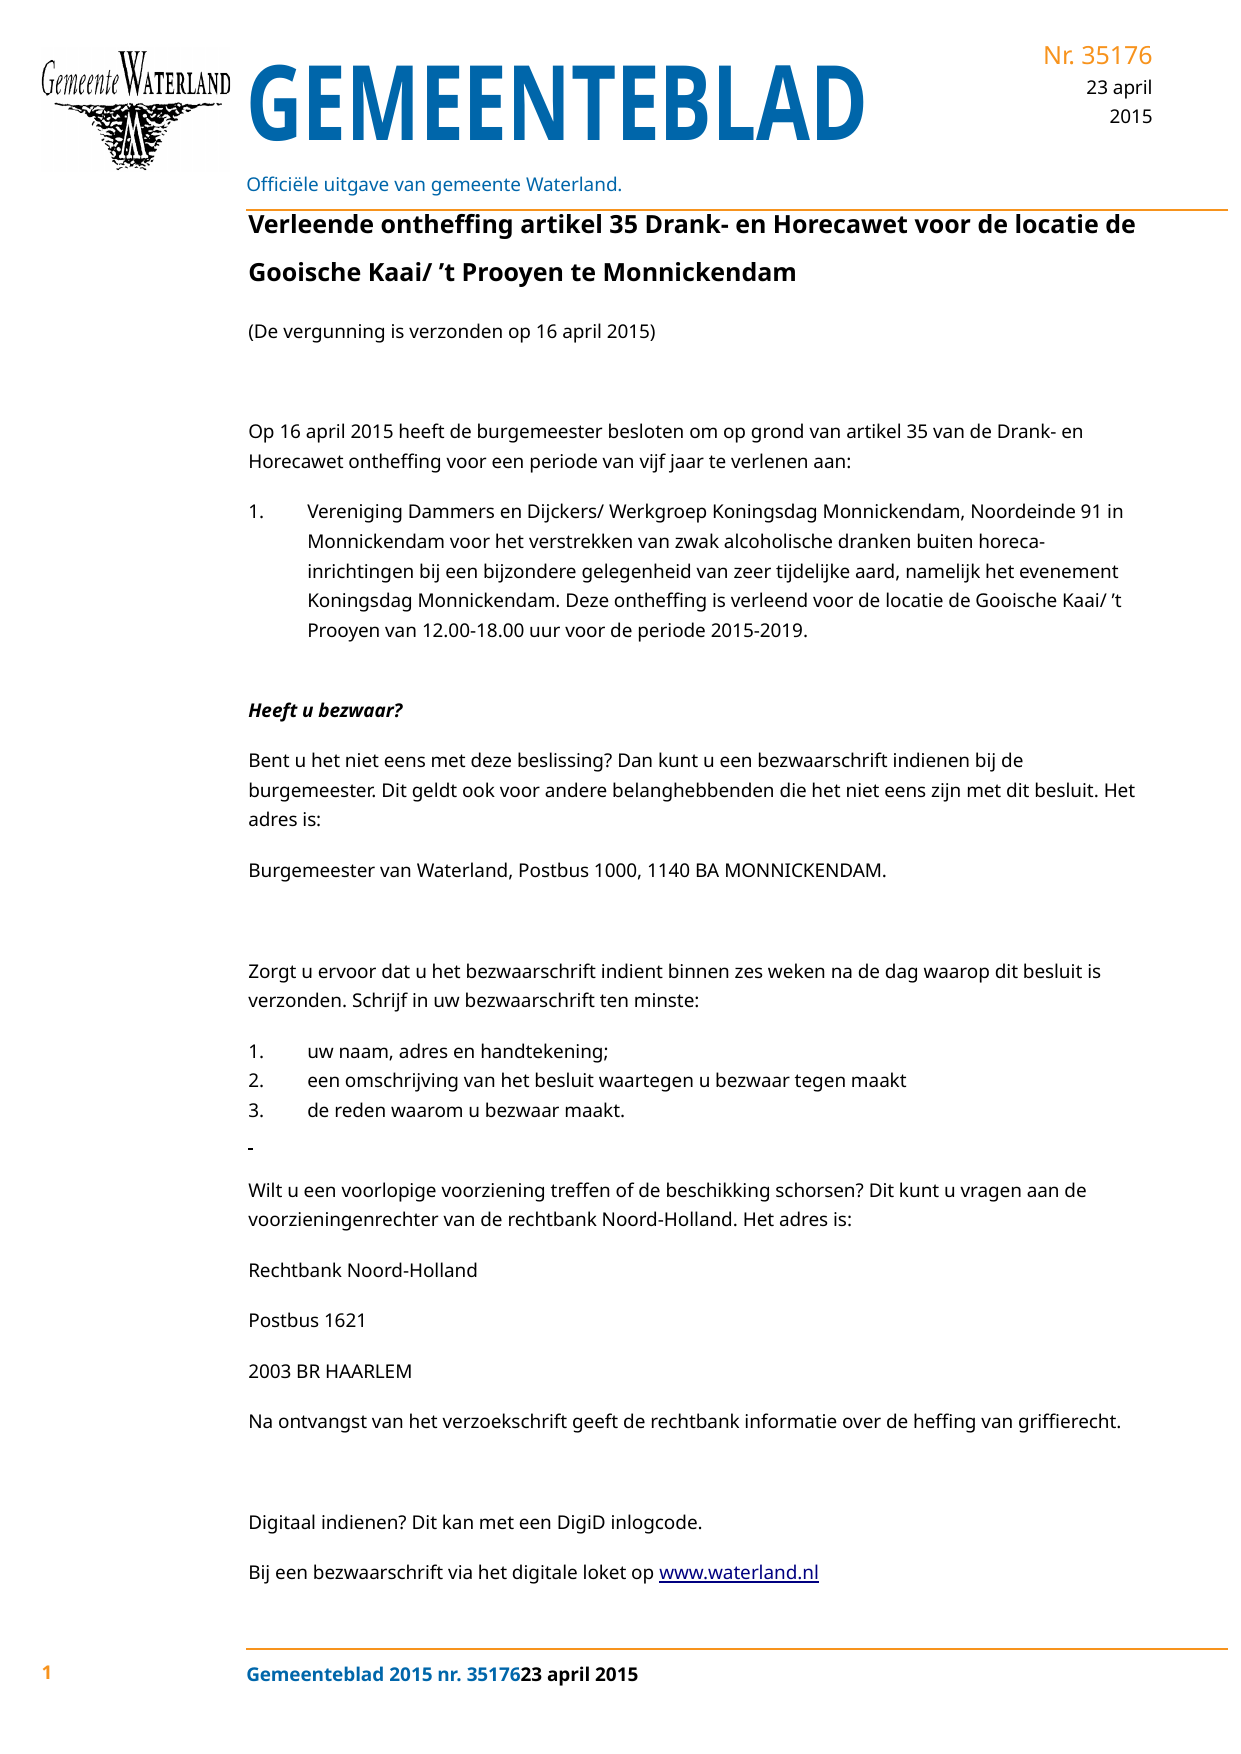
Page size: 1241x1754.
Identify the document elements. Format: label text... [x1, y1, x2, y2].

text 2003 BR HAARLEM [248, 1358, 1152, 1384]
text Na ontvangst van het verzoekschrift geeft de rechtbank informatie over de heffing van griffierecht. [248, 1408, 1152, 1434]
list Vereniging Dammers en Dijckers/ Werkgroep Koningsdag Monnickendam, Noordeinde 91 in Monnickendam voor het verstrekken van zwak alcoholische dranken buiten horeca-inrichtingen bij een bijzondere gelegenheid van zeer tijdelijke aard, namelijk het evenement Koningsdag Monnickendam. Deze ontheffing is verleend voor de locatie de Gooische Kaai/ ’t Prooyen van 12.00-18.00 uur voor de periode 2015-2019. [248, 499, 1152, 643]
text Wilt u een voorlopige voorziening treffen of de beschikking schorsen? Dit kunt u vragen aan de voorzieningenrechter van de rechtbank Noord-Holland. Het adres is: [248, 1177, 1152, 1232]
text (De vergunning is verzonden op 16 april 2015) [248, 318, 1152, 344]
text Bent u het niet eens met deze beslissing? Dan kunt u een bezwaarschrift indienen bij de burgemeester. Dit geldt ook voor andere belanghebbenden die het niet eens zijn met dit besluit. Het adres is: [248, 747, 1152, 832]
text Op 16 april 2015 heeft de burgemeester besloten om op grond van artikel 35 van de Drank- en Horecawet ontheffing voor een periode van vijf jaar te verlenen aan: [248, 419, 1152, 474]
text Heeft u bezwaar? [248, 697, 1152, 723]
text Zorgt u ervoor dat u het bezwaarschrift indient binnen zes weken na de dag waarop dit besluit is verzonden. Schrijf in uw bezwaarschrift ten minste: [248, 958, 1152, 1013]
text Bij een bezwaarschrift via het digitale loket op www.waterland.nl [248, 1559, 1152, 1585]
list een omschrijving van het besluit waartegen u bezwaar tegen maakt [248, 1067, 1152, 1093]
text Verleende ontheffing artikel 35 Drank- en Horecawet voor de locatie de Gooische Kaai/ ’t Prooyen te Monnickendam [248, 211, 1152, 288]
text Rechtbank Noord-Holland [248, 1257, 1152, 1283]
text Digitaal indienen? Dit kan met een DigiD inlogcode. [248, 1509, 1152, 1535]
list de reden waarom u bezwaar maakt. [248, 1097, 1152, 1123]
text Postbus 1621 [248, 1307, 1152, 1333]
text Burgemeester van Waterland, Postbus 1000, 1140 BA MONNICKENDAM. [248, 857, 1152, 883]
list uw naam, adres en handtekening; [248, 1038, 1152, 1064]
picture [41, 47, 231, 172]
